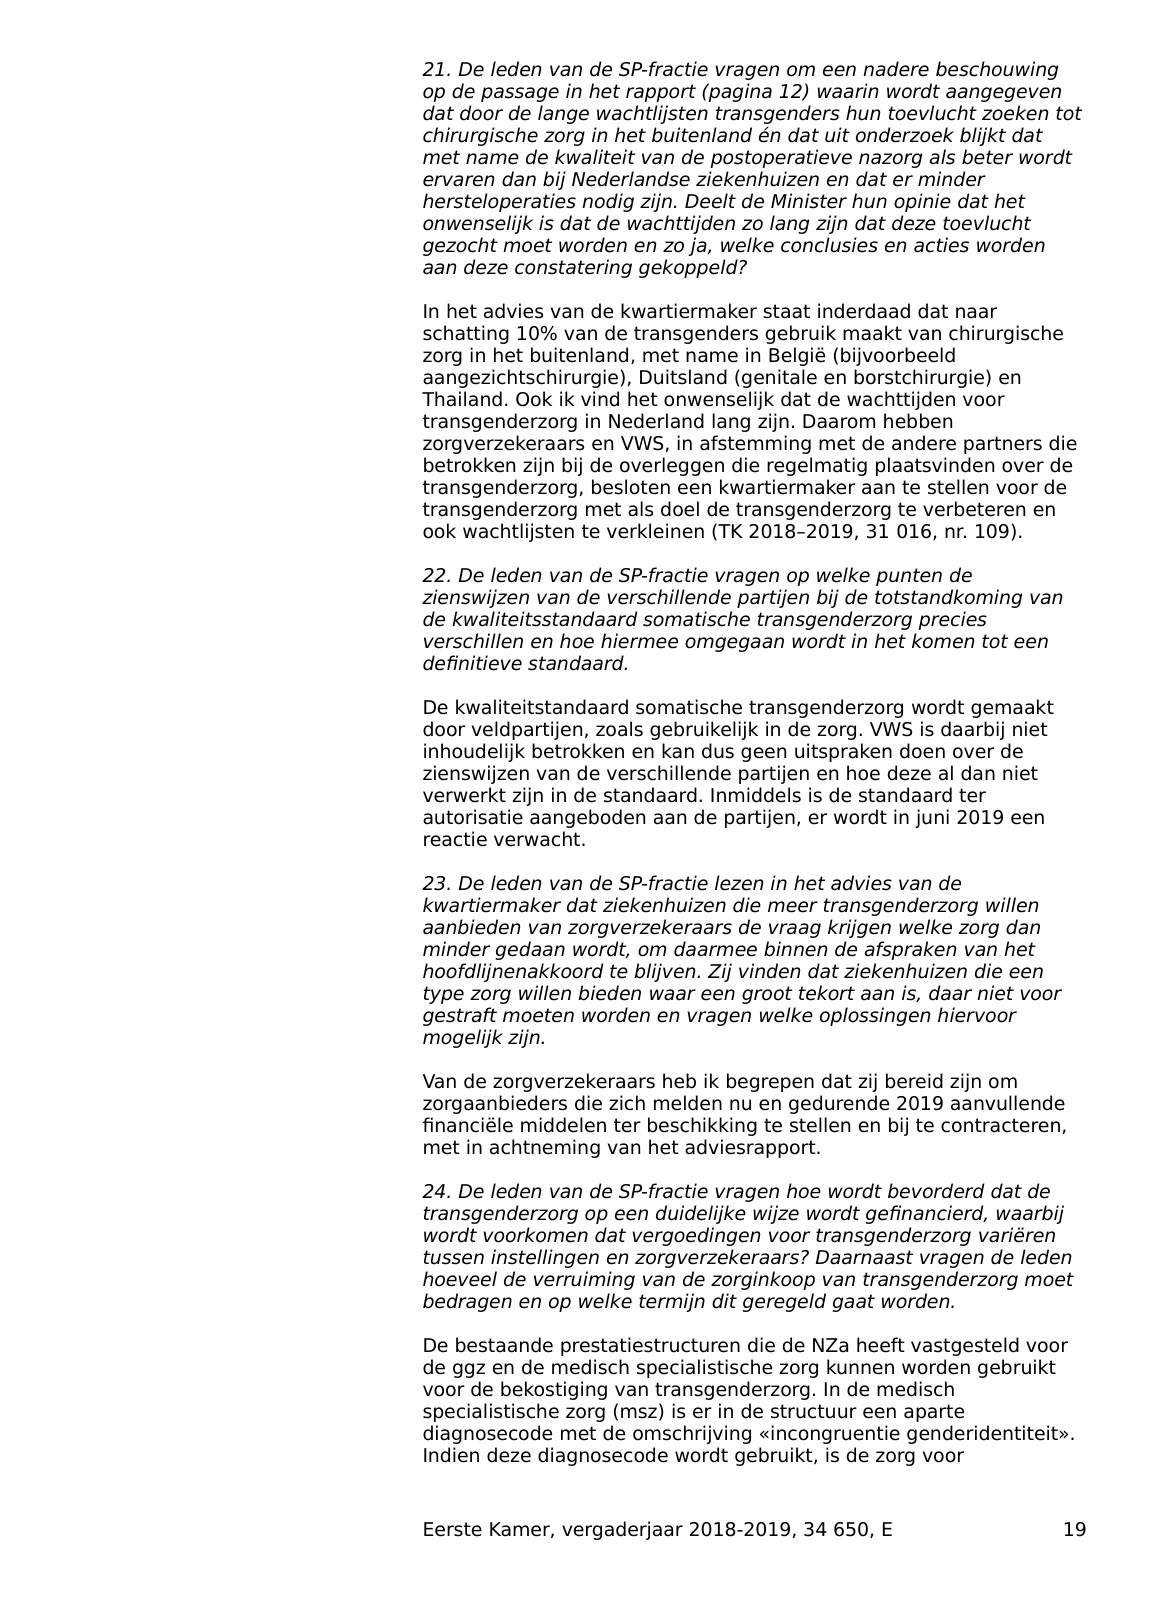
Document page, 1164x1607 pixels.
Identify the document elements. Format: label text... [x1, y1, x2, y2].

subtitle 24. De leden van de SP-fractie vragen hoe wordt bevorderd dat de transgenderzorg op een duidelijke wijze wordt gefinancierd, waarbij wordt voorkomen dat vergoedingen voor transgenderzorg variëren tussen instellingen en zorgverzekeraars? Daarnaast vragen de leden hoeveel de verruiming van de zorginkoop van transgenderzorg moet bedragen en op welke termijn dit geregeld gaat worden. [422, 1181, 1087, 1313]
subtitle 21. De leden van de SP-fractie vragen om een nadere beschouwing op de passage in het rapport (pagina 12) waarin wordt aangegeven dat door de lange wachtlijsten transgenders hun toevlucht zoeken tot chirurgische zorg in het buitenland én dat uit onderzoek blijkt dat met name de kwaliteit van de postoperatieve nazorg als beter wordt ervaren dan bij Nederlandse ziekenhuizen en dat er minder hersteloperaties nodig zijn. Deelt de Minister hun opinie dat het onwenselijk is dat de wachttijden zo lang zijn dat deze toevlucht gezocht moet worden en zo ja, welke conclusies en acties worden aan deze constatering gekoppeld? [422, 59, 1087, 279]
text De kwaliteitstandaard somatische transgenderzorg wordt gemaakt door veldpartijen, zoals gebruikelijk in de zorg. VWS is daarbij niet inhoudelijk betrokken en kan dus geen uitspraken doen over de zienswijzen van de verschillende partijen en hoe deze al dan niet verwerkt zijn in de standaard. Inmiddels is de standaard ter autorisatie aangeboden aan de partijen, er wordt in juni 2019 een reactie verwacht. [422, 697, 1087, 851]
subtitle 23. De leden van de SP-fractie lezen in het advies van de kwartiermaker dat ziekenhuizen die meer transgenderzorg willen aanbieden van zorgverzekeraars de vraag krijgen welke zorg dan minder gedaan wordt, om daarmee binnen de afspraken van het hoofdlijnenakkoord te blijven. Zij vinden dat ziekenhuizen die een type zorg willen bieden waar een groot tekort aan is, daar niet voor gestraft moeten worden en vragen welke oplossingen hiervoor mogelijk zijn. [422, 873, 1087, 1049]
subtitle 22. De leden van de SP-fractie vragen op welke punten de zienswijzen van de verschillende partijen bij de totstandkoming van de kwaliteitsstandaard somatische transgenderzorg precies verschillen en hoe hiermee omgegaan wordt in het komen tot een definitieve standaard. [422, 565, 1087, 675]
text Van de zorgverzekeraars heb ik begrepen dat zij bereid zijn om zorgaanbieders die zich melden nu en gedurende 2019 aanvullende financiële middelen ter beschikking te stellen en bij te contracteren, met in achtneming van het adviesrapport. [422, 1071, 1087, 1159]
text In het advies van de kwartiermaker staat inderdaad dat naar schatting 10% van de transgenders gebruik maakt van chirurgische zorg in het buitenland, met name in België (bijvoorbeeld aangezichtschirurgie), Duitsland (genitale en borstchirurgie) en Thailand. Ook ik vind het onwenselijk dat de wachttijden voor transgenderzorg in Nederland lang zijn. Daarom hebben zorgverzekeraars en VWS, in afstemming met de andere partners die betrokken zijn bij de overleggen die regelmatig plaatsvinden over de transgenderzorg, besloten een kwartiermaker aan te stellen voor de transgenderzorg met als doel de transgenderzorg te verbeteren en ook wachtlijsten te verkleinen (TK 2018–2019, 31 016, nr. 109). [422, 301, 1087, 543]
text De bestaande prestatiestructuren die de NZa heeft vastgesteld voor de ggz en de medisch specialistische zorg kunnen worden gebruikt voor de bekostiging van transgenderzorg. In de medisch specialistische zorg (msz) is er in de structuur een aparte diagnosecode met de omschrijving «incongruentie genderidentiteit». Indien deze diagnosecode wordt gebruikt, is de zorg voor [422, 1335, 1087, 1467]
